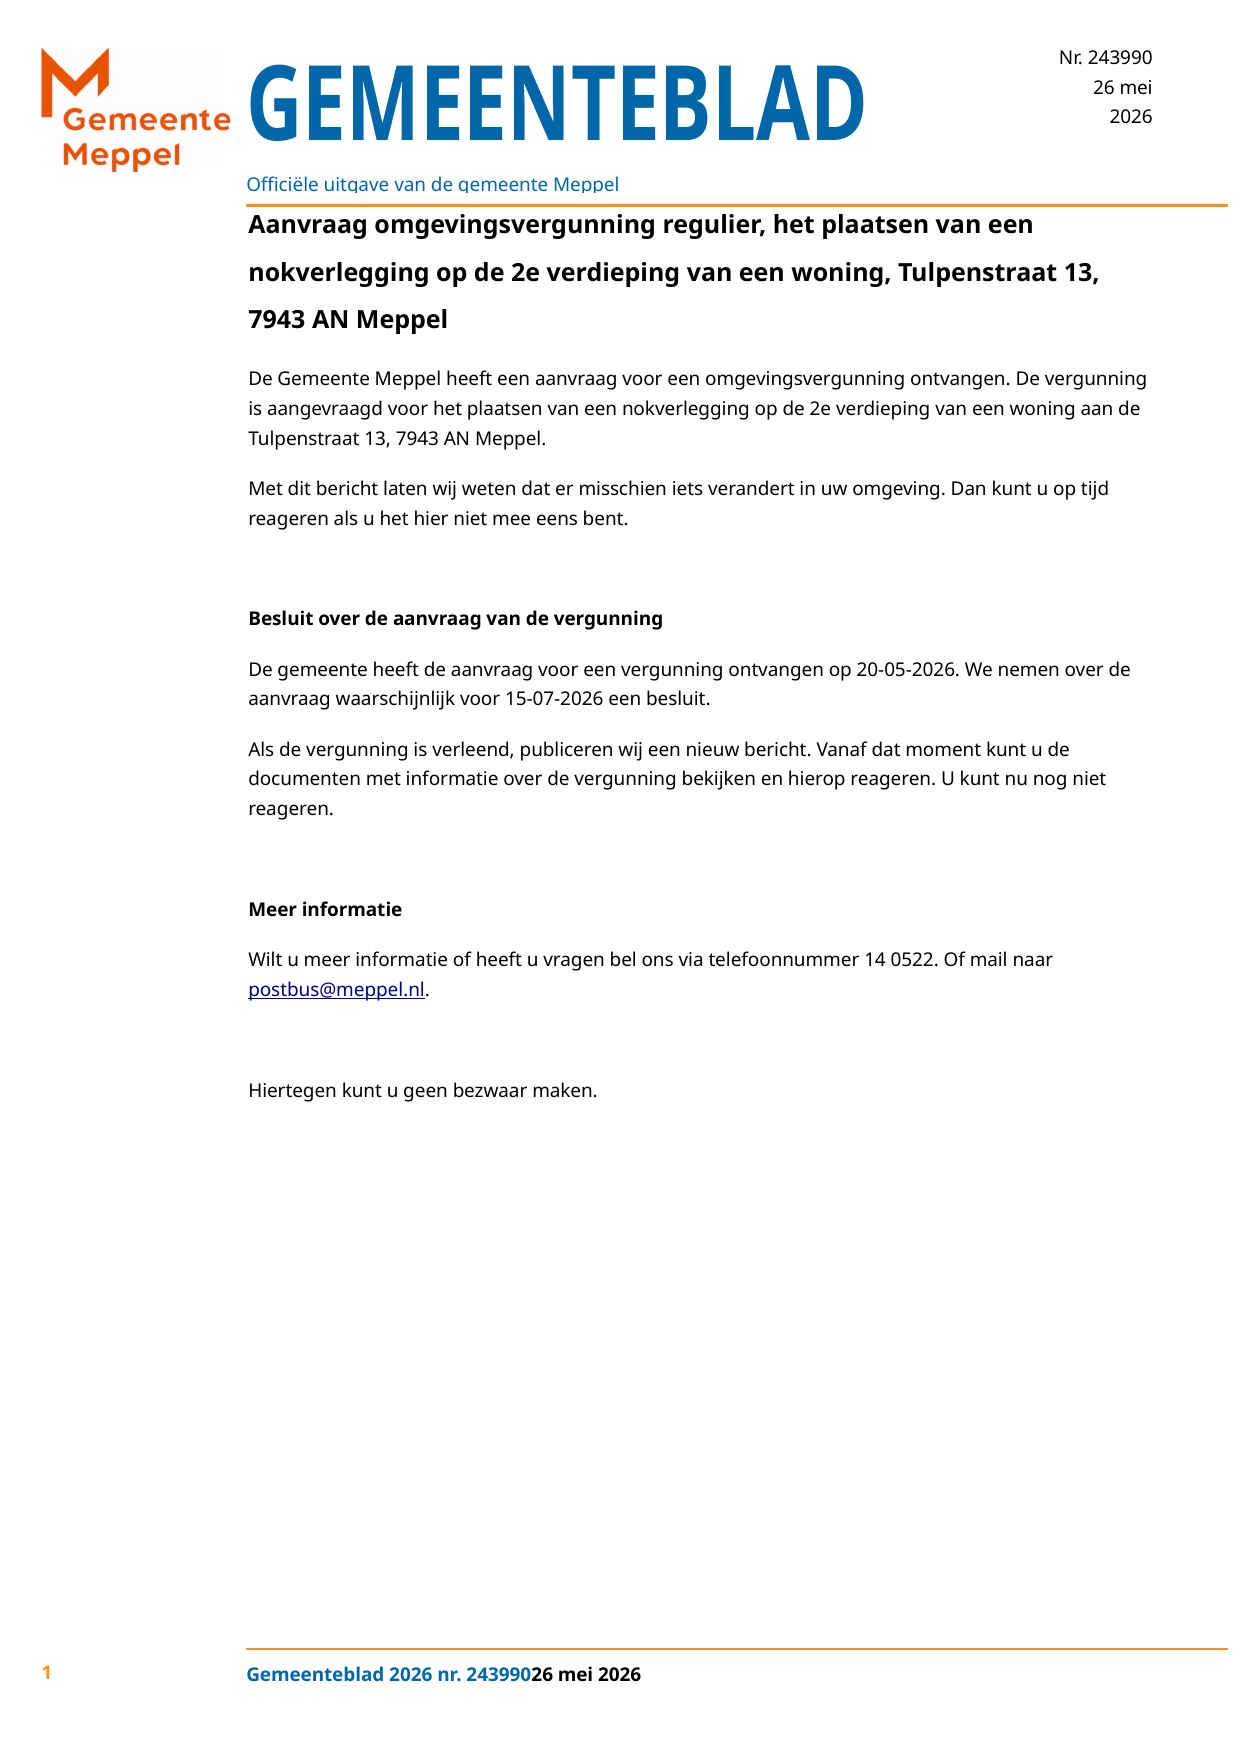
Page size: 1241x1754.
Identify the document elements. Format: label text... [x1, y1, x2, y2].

text De gemeente heeft de aanvraag voor een vergunning ontvangen op 20-05-2026. We nemen over de aanvraag waarschijnlijk voor 15-07-2026 een besluit. [248, 656, 1152, 711]
text Wilt u meer informatie of heeft u vragen bel ons via telefoonnummer 14 0522. Of mail naar postbus@meppel.nl. [248, 946, 1152, 1002]
text Met dit bericht laten wij weten dat er misschien iets verandert in uw omgeving. Dan kunt u op tijd reageren als u het hier niet mee eens bent. [248, 475, 1152, 530]
text De Gemeente Meppel heeft een aanvraag voor een omgevingsvergunning ontvangen. De vergunning is aangevraagd voor het plaatsen van een nokverlegging op de 2e verdieping van een woning aan de Tulpenstraat 13, 7943 AN Meppel. [248, 366, 1152, 450]
picture [41, 47, 231, 172]
text Als de vergunning is verleend, publiceren wij een nieuw bericht. Vanaf dat moment kunt u de documenten met informatie over de vergunning bekijken en hierop reageren. U kunt nu nog niet reageren. [248, 736, 1152, 821]
text Besluit over de aanvraag van de vergunning [248, 606, 1152, 631]
text Hiertegen kunt u geen bezwaar maken. [248, 1077, 1152, 1102]
text Meer informatie [248, 896, 1152, 922]
text Aanvraag omgevingsvergunning regulier, het plaatsen van een nokverlegging op de 2e verdieping van een woning, Tulpenstraat 13, 7943 AN Meppel [248, 207, 1152, 336]
